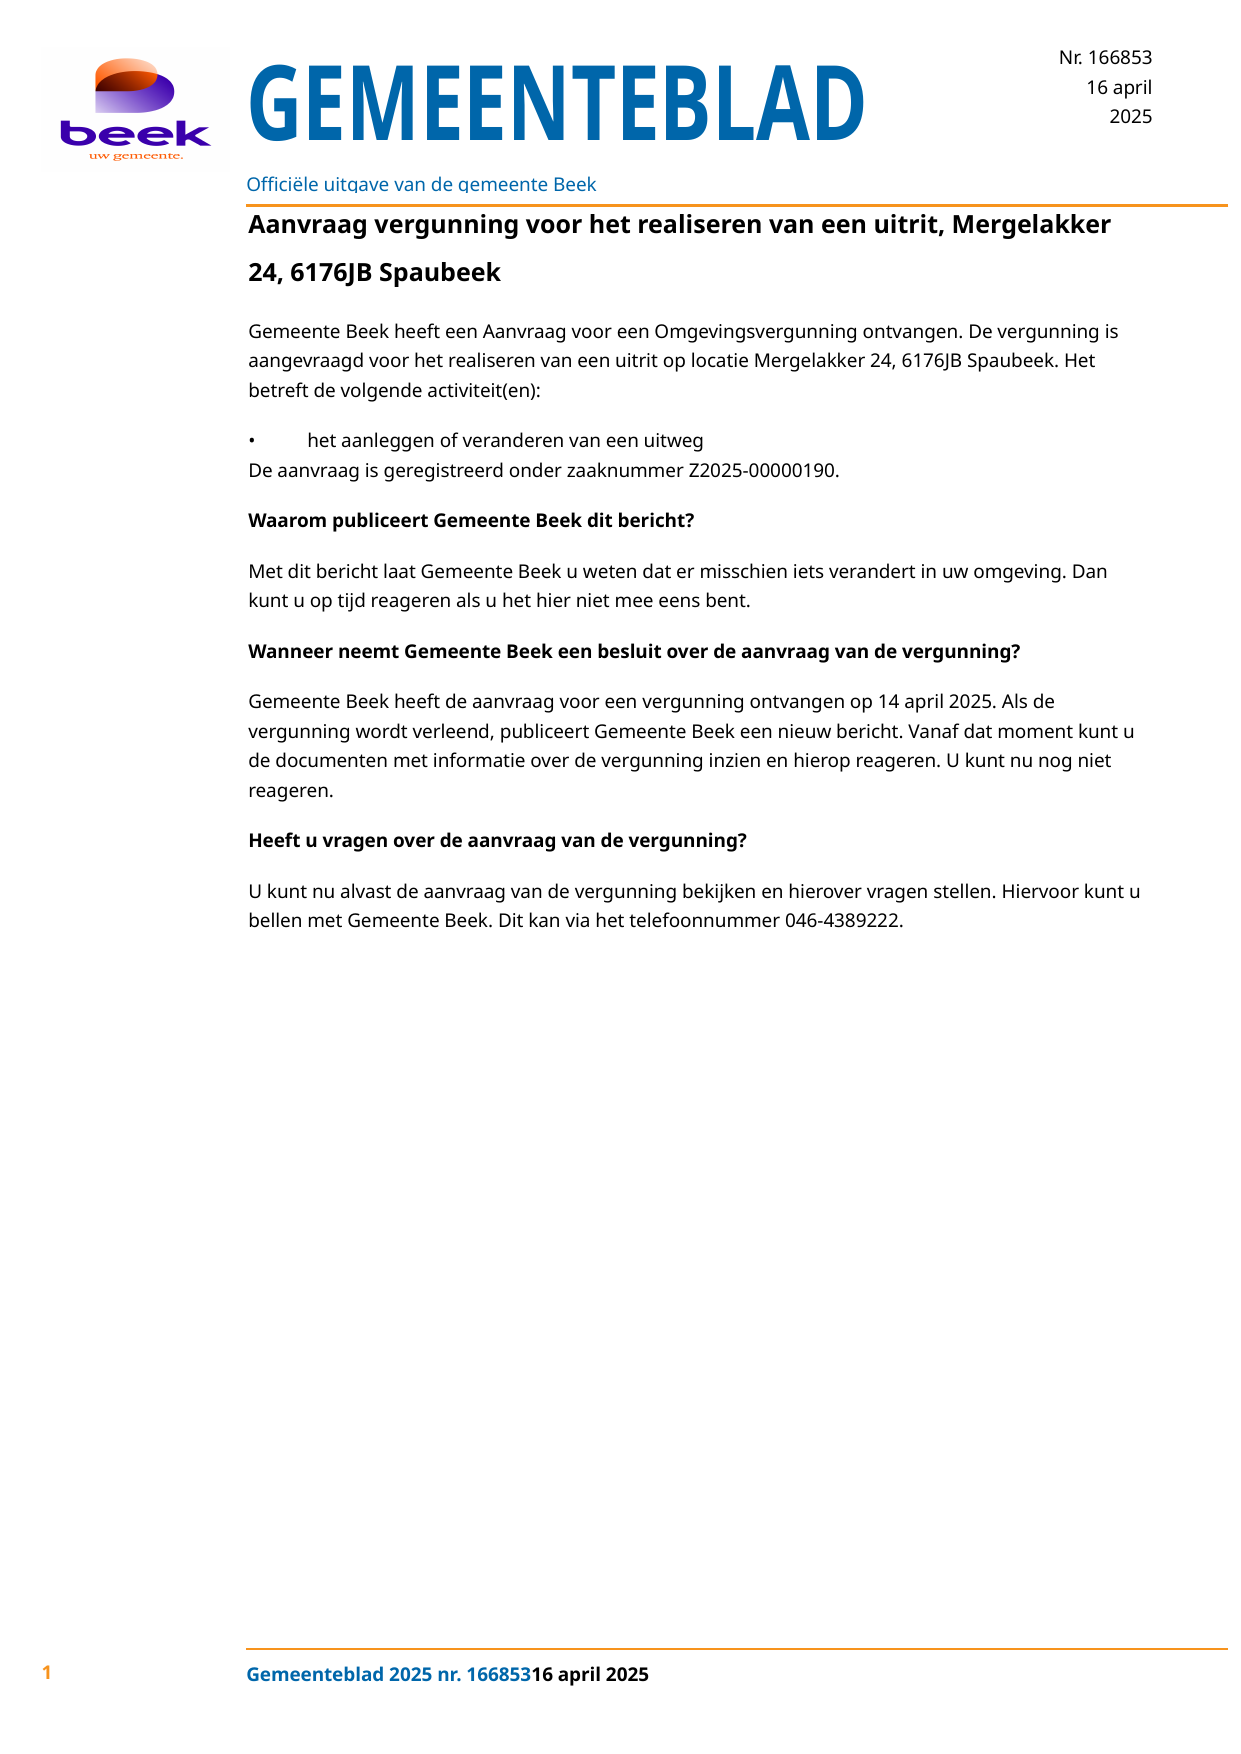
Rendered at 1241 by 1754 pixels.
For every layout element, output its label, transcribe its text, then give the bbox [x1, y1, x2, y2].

text Waarom publiceert Gemeente Beek dit bericht? [248, 507, 1152, 533]
text Met dit bericht laat Gemeente Beek u weten dat er misschien iets verandert in uw omgeving. Dan kunt u op tijd reageren als u het hier niet mee eens bent. [248, 558, 1152, 613]
text Gemeente Beek heeft de aanvraag voor een vergunning ontvangen op 14 april 2025. Als de vergunning wordt verleend, publiceert Gemeente Beek een nieuw bericht. Vanaf dat moment kunt u de documenten met informatie over de vergunning inzien en hierop reageren. U kunt nu nog niet reageren. [248, 688, 1152, 803]
text Aanvraag vergunning voor het realiseren van een uitrit, Mergelakker 24, 6176JB Spaubeek [248, 207, 1152, 288]
list het aanleggen of veranderen van een uitweg [248, 427, 1152, 453]
text U kunt nu alvast de aanvraag van de vergunning bekijken en hierover vragen stellen. Hiervoor kunt u bellen met Gemeente Beek. Dit kan via het telefoonnummer 046-4389222. [248, 878, 1152, 933]
picture [41, 47, 231, 172]
text Gemeente Beek heeft een Aanvraag voor een Omgevingsvergunning ontvangen. De vergunning is aangevraagd voor het realiseren van een uitrit op locatie Mergelakker 24, 6176JB Spaubeek. Het betreft de volgende activiteit(en): [248, 318, 1152, 403]
text Wanneer neemt Gemeente Beek een besluit over de aanvraag van de vergunning? [248, 638, 1152, 664]
text De aanvraag is geregistreerd onder zaaknummer Z2025-00000190. [248, 457, 1152, 483]
text Heeft u vragen over de aanvraag van de vergunning? [248, 827, 1152, 853]
